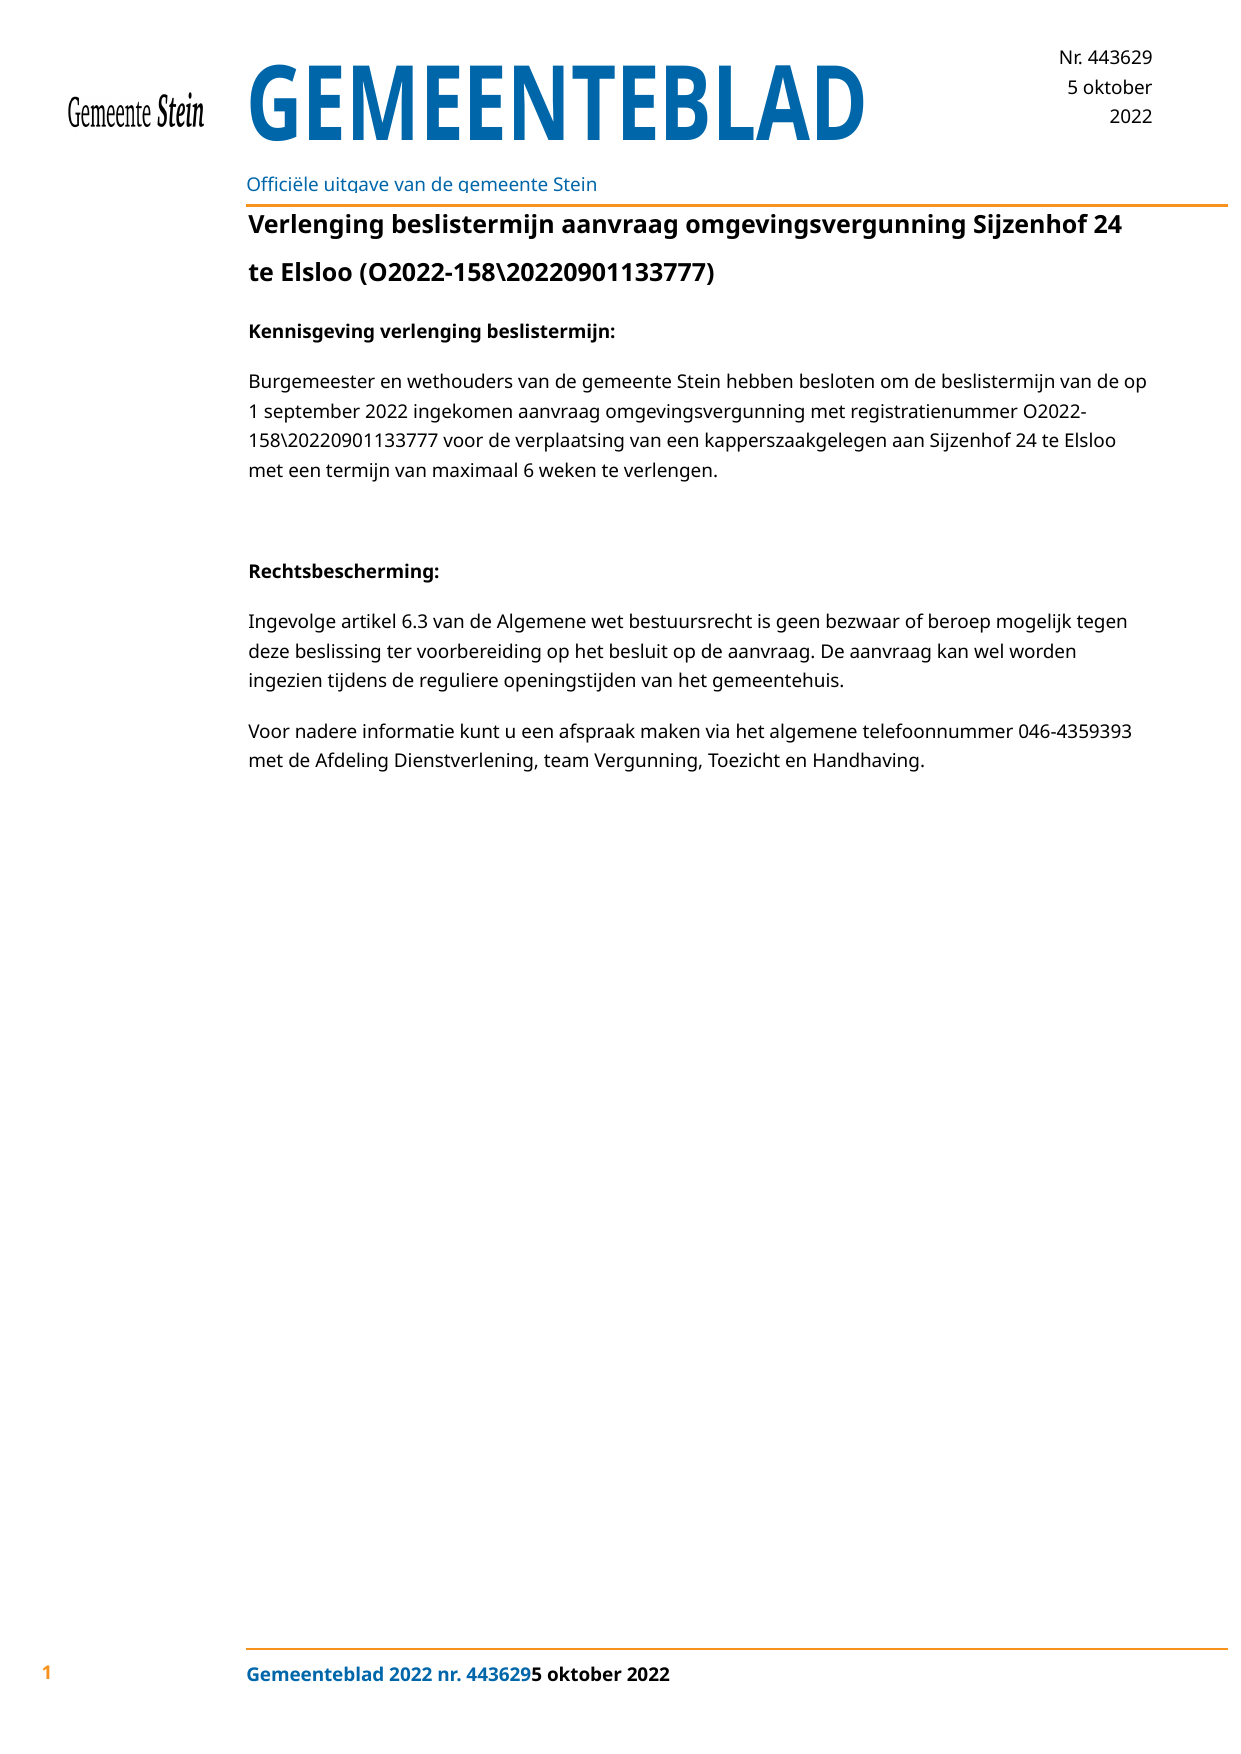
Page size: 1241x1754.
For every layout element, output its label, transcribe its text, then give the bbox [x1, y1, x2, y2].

text Rechtsbescherming: [248, 558, 1152, 584]
picture [41, 47, 231, 172]
text Voor nadere informatie kunt u een afspraak maken via het algemene telefoonnummer 046-4359393 met de Afdeling Dienstverlening, team Vergunning, Toezicht en Handhaving. [248, 718, 1152, 773]
text Verlenging beslistermijn aanvraag omgevingsvergunning Sijzenhof 24 te Elsloo (O2022-158\20220901133777) [248, 207, 1152, 288]
text Burgemeester en wethouders van de gemeente Stein hebben besloten om de beslistermijn van de op 1 september 2022 ingekomen aanvraag omgevingsvergunning met registratienummer O2022-158\20220901133777 voor de verplaatsing van een kapperszaakgelegen aan Sijzenhof 24 te Elsloo met een termijn van maximaal 6 weken te verlengen. [248, 368, 1152, 483]
text Ingevolge artikel 6.3 van de Algemene wet bestuursrecht is geen bezwaar of beroep mogelijk tegen deze beslissing ter voorbereiding op het besluit op de aanvraag. De aanvraag kan wel worden ingezien tijdens de reguliere openingstijden van het gemeentehuis. [248, 608, 1152, 693]
text Kennisgeving verlenging beslistermijn: [248, 318, 1152, 344]
